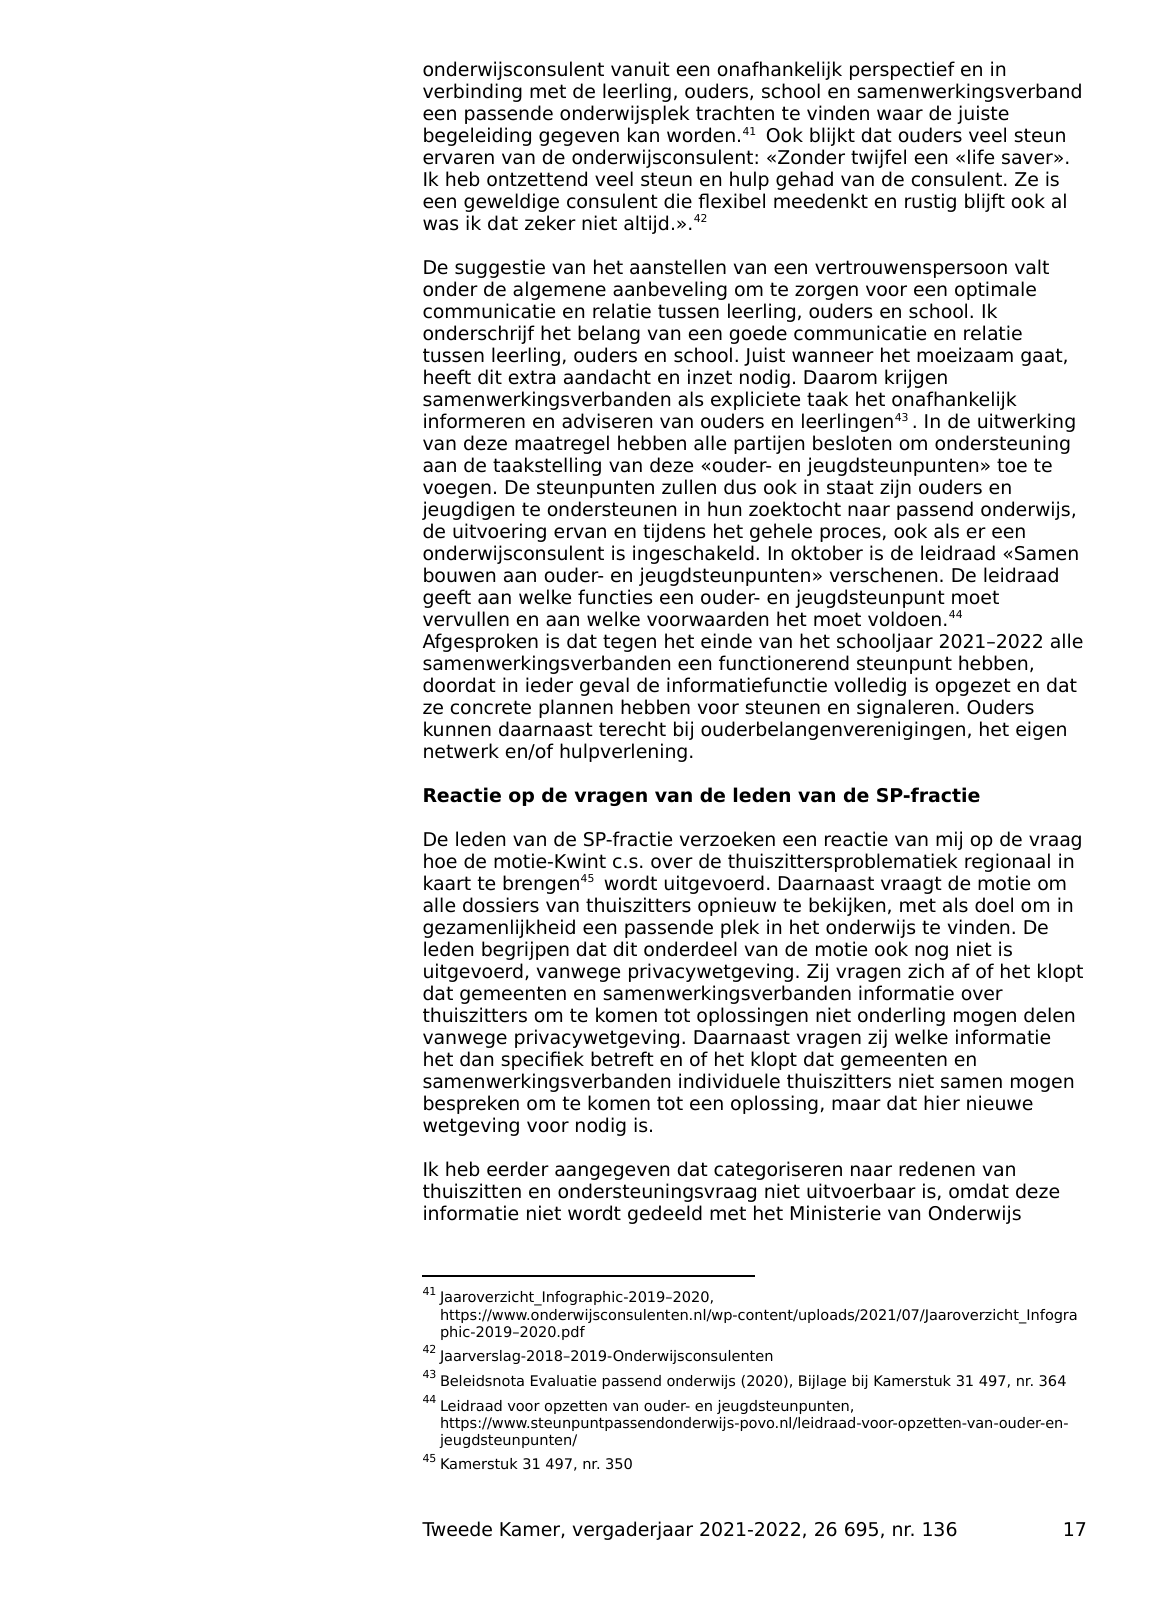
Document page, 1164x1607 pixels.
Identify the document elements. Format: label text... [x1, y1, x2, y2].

text Jaaroverzicht_Infographic-2019–2020, https://www.onderwijsconsulenten.nl/wp-content/uploads/2021/07/Jaaroverzicht_Infographic-2019–2020.pdf [422, 1285, 1087, 1341]
text De leden van de SP-fractie verzoeken een reactie van mij op de vraag hoe de motie-Kwint c.s. over de thuiszittersproblematiek regionaal in kaart te brengen wordt uitgevoerd. Daarnaast vraagt de motie om alle dossiers van thuiszitters opnieuw te bekijken, met als doel om in gezamenlijkheid een passende plek in het onderwijs te vinden. De leden begrijpen dat dit onderdeel van de motie ook nog niet is uitgevoerd, vanwege privacywetgeving. Zij vragen zich af of het klopt dat gemeenten en samenwerkingsverbanden informatie over thuiszitters om te komen tot oplossingen niet onderling mogen delen vanwege privacywetgeving. Daarnaast vragen zij welke informatie het dan specifiek betreft en of het klopt dat gemeenten en samenwerkingsverbanden individuele thuiszitters niet samen mogen bespreken om te komen tot een oplossing, maar dat hier nieuwe wetgeving voor nodig is. [422, 829, 1087, 1137]
subtitle Reactie op de vragen van de leden van de SP-fractie [422, 785, 1087, 807]
text Jaarverslag-2018–2019-Onderwijsconsulenten [422, 1343, 1087, 1366]
text onderwijsconsulent vanuit een onafhankelijk perspectief en in verbinding met de leerling, ouders, school en samenwerkingsverband een passende onderwijsplek trachten te vinden waar de juiste begeleiding gegeven kan worden. Ook blijkt dat ouders veel steun ervaren van de onderwijsconsulent: «Zonder twijfel een «life saver». Ik heb ontzettend veel steun en hulp gehad van de consulent. Ze is een geweldige consulent die flexibel meedenkt en rustig blijft ook al was ik dat zeker niet altijd.». [422, 59, 1087, 235]
text Beleidsnota Evaluatie passend onderwijs (2020), Bijlage bij Kamerstuk 31 497, nr. 364 [422, 1368, 1087, 1391]
text Leidraad voor opzetten van ouder- en jeugdsteunpunten, https://www.steunpuntpassendonderwijs-povo.nl/leidraad-voor-opzetten-van-ouder-en-jeugdsteunpunten/ [422, 1393, 1087, 1449]
text Kamerstuk 31 497, nr. 350 [422, 1452, 1087, 1474]
text Ik heb eerder aangegeven dat categoriseren naar redenen van thuiszitten en ondersteuningsvraag niet uitvoerbaar is, omdat deze informatie niet wordt gedeeld met het Ministerie van Onderwijs [422, 1159, 1087, 1225]
text De suggestie van het aanstellen van een vertrouwenspersoon valt onder de algemene aanbeveling om te zorgen voor een optimale communicatie en relatie tussen leerling, ouders en school. Ik onderschrijf het belang van een goede communicatie en relatie tussen leerling, ouders en school. Juist wanneer het moeizaam gaat, heeft dit extra aandacht en inzet nodig. Daarom krijgen samenwerkingsverbanden als expliciete taak het onafhankelijk informeren en adviseren van ouders en leerlingen. In de uitwerking van deze maatregel hebben alle partijen besloten om ondersteuning aan de taakstelling van deze «ouder- en jeugdsteunpunten» toe te voegen. De steunpunten zullen dus ook in staat zijn ouders en jeugdigen te ondersteunen in hun zoektocht naar passend onderwijs, de uitvoering ervan en tijdens het gehele proces, ook als er een onderwijsconsulent is ingeschakeld. In oktober is de leidraad «Samen bouwen aan ouder- en jeugdsteunpunten» verschenen. De leidraad geeft aan welke functies een ouder- en jeugdsteunpunt moet vervullen en aan welke voorwaarden het moet voldoen. Afgesproken is dat tegen het einde van het schooljaar 2021–2022 alle samenwerkingsverbanden een functionerend steunpunt hebben, doordat in ieder geval de informatiefunctie volledig is opgezet en dat ze concrete plannen hebben voor steunen en signaleren. Ouders kunnen daarnaast terecht bij ouderbelangenverenigingen, het eigen netwerk en/of hulpverlening. [422, 257, 1087, 763]
